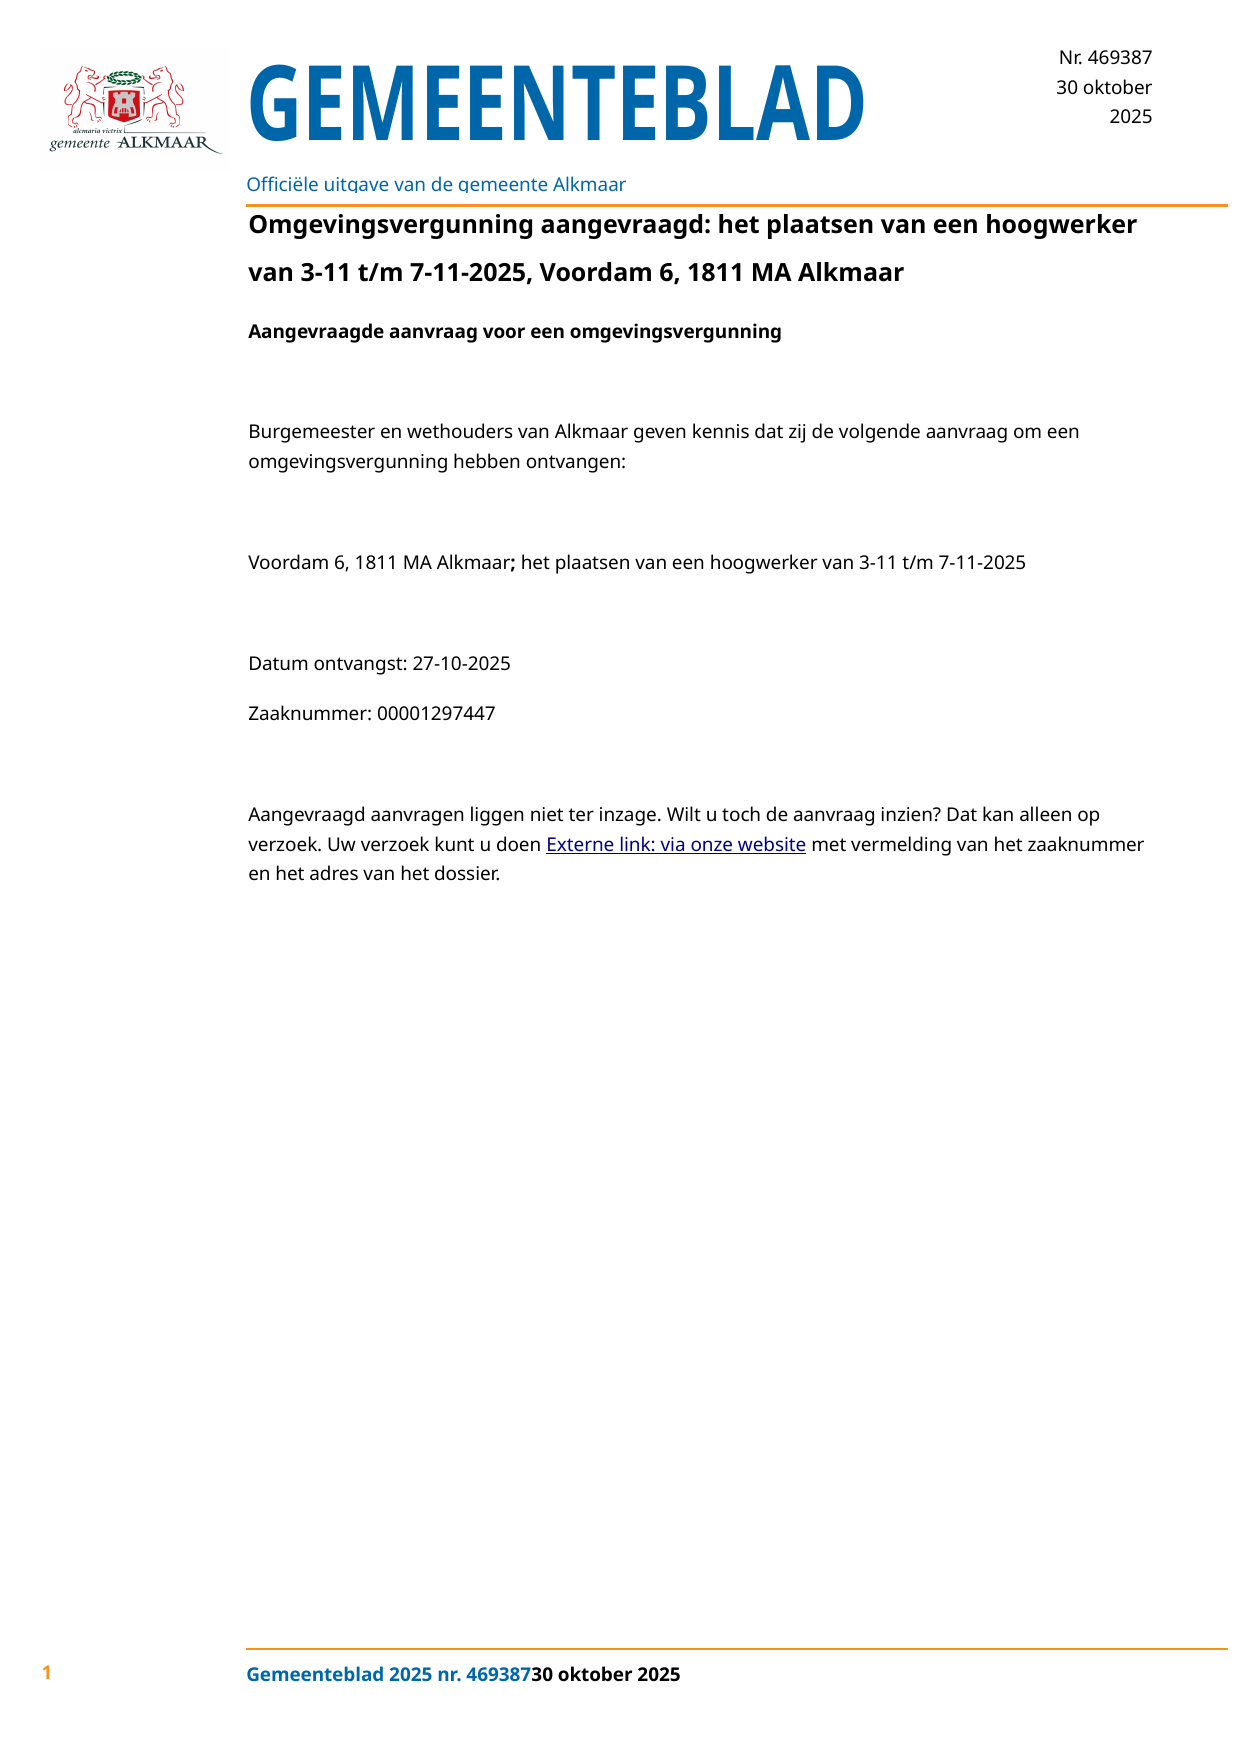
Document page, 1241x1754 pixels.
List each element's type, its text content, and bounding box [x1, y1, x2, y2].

text Datum ontvangst: 27-10-2025 [248, 650, 1152, 676]
picture [41, 47, 231, 172]
text Aangevraagde aanvraag voor een omgevingsvergunning [248, 318, 1152, 344]
text Voordam 6, 1811 MA Alkmaar; het plaatsen van een hoogwerker van 3-11 t/m 7-11-2025 [248, 549, 1152, 575]
text Zaaknummer: 00001297447 [248, 700, 1152, 726]
text Omgevingsvergunning aangevraagd: het plaatsen van een hoogwerker van 3-11 t/m 7-11-2025, Voordam 6, 1811 MA Alkmaar [248, 207, 1152, 288]
text Aangevraagd aanvragen liggen niet ter inzage. Wilt u toch de aanvraag inzien? Dat kan alleen op verzoek. Uw verzoek kunt u doen Externe link: via onze website met vermelding van het zaaknummer en het adres van het dossier. [248, 801, 1152, 886]
text Burgemeester en wethouders van Alkmaar geven kennis dat zij de volgende aanvraag om een omgevingsvergunning hebben ontvangen: [248, 419, 1152, 474]
